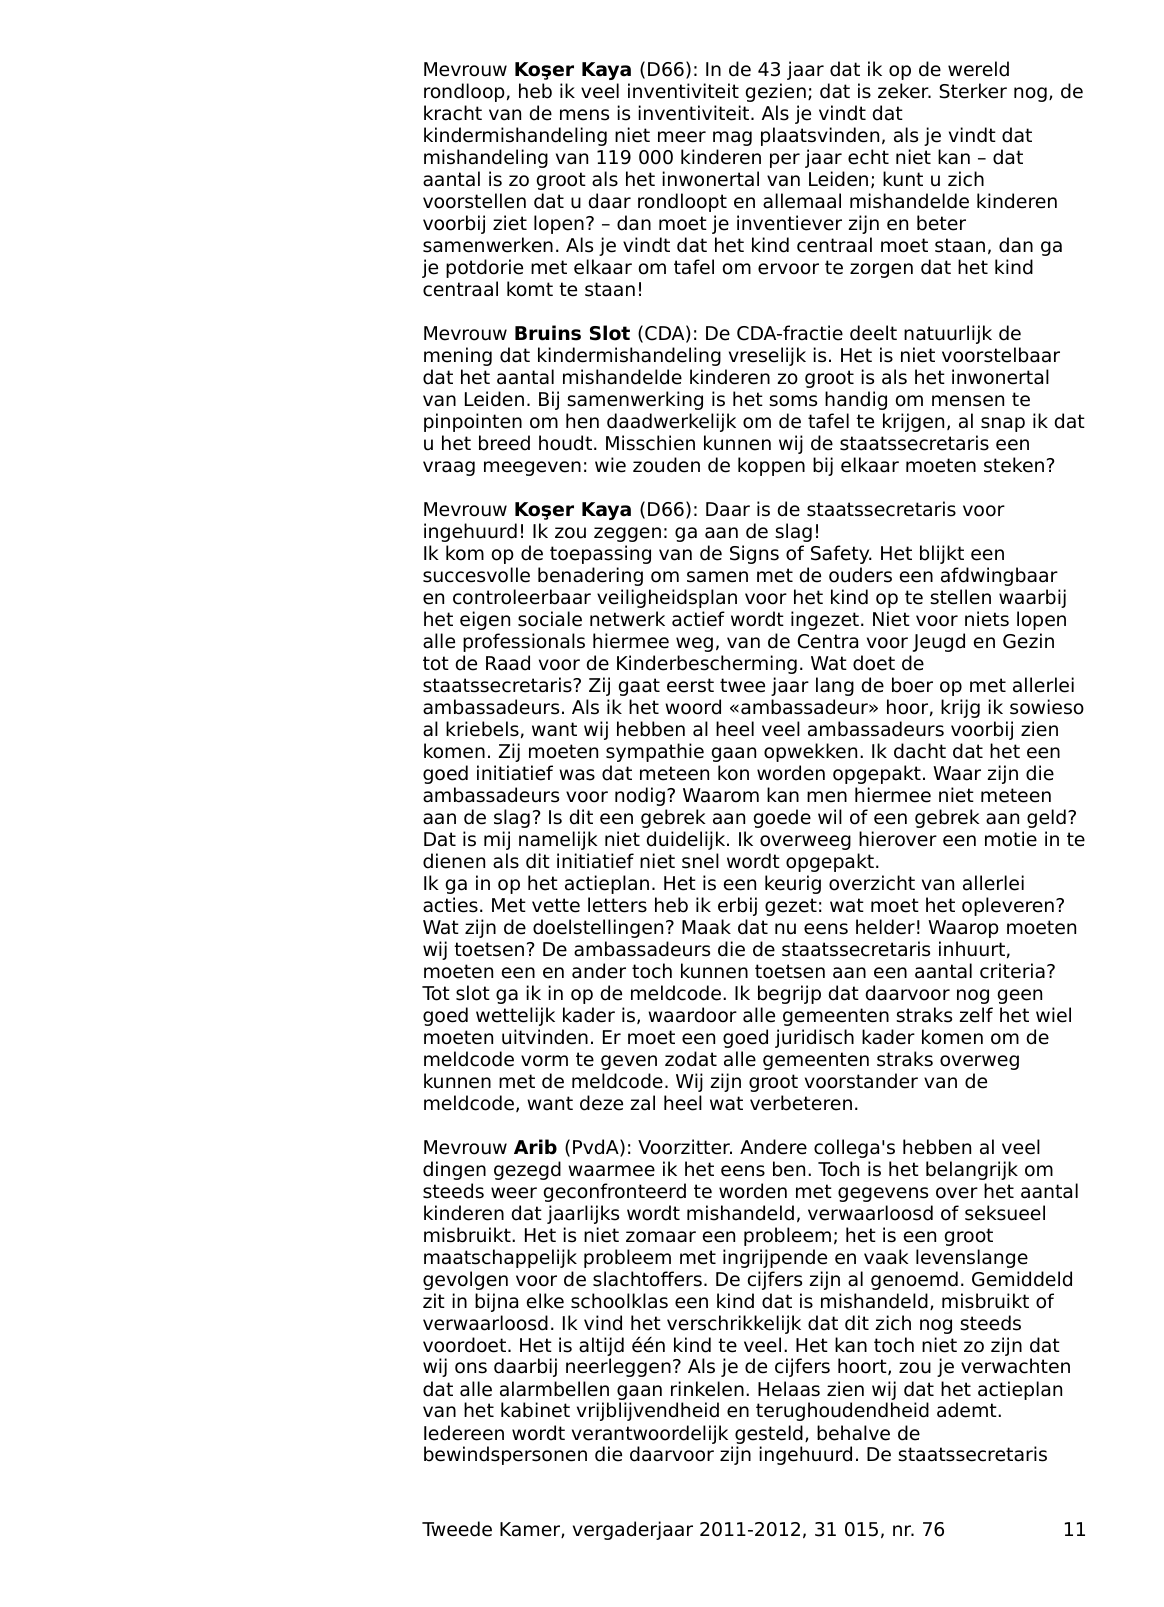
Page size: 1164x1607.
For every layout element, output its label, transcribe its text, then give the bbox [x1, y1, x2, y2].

text Mevrouw Arib (PvdA): Voorzitter. Andere collega's hebben al veel dingen gezegd waarmee ik het eens ben. Toch is het belangrijk om steeds weer geconfronteerd te worden met gegevens over het aantal kinderen dat jaarlijks wordt mishandeld, verwaarloosd of seksueel misbruikt. Het is niet zomaar een probleem; het is een groot maatschappelijk probleem met ingrijpende en vaak levenslange gevolgen voor de slachtoffers. De cijfers zijn al genoemd. Gemiddeld zit in bijna elke schoolklas een kind dat is mishandeld, misbruikt of verwaarloosd. Ik vind het verschrikkelijk dat dit zich nog steeds voordoet. Het is altijd één kind te veel. Het kan toch niet zo zijn dat wij ons daarbij neerleggen? Als je de cijfers hoort, zou je verwachten dat alle alarmbellen gaan rinkelen. Helaas zien wij dat het actieplan van het kabinet vrijblijvendheid en terughoudendheid ademt. Iedereen wordt verantwoordelijk gesteld, behalve de bewindspersonen die daarvoor zijn ingehuurd. De staatssecretaris [422, 1137, 1087, 1466]
text Tot slot ga ik in op de meldcode. Ik begrijp dat daarvoor nog geen goed wettelijk kader is, waardoor alle gemeenten straks zelf het wiel moeten uitvinden. Er moet een goed juridisch kader komen om de meldcode vorm te geven zodat alle gemeenten straks overweg kunnen met de meldcode. Wij zijn groot voorstander van de meldcode, want deze zal heel wat verbeteren. [422, 983, 1087, 1114]
text Mevrouw Koşer Kaya (D66): In de 43 jaar dat ik op de wereld rondloop, heb ik veel inventiviteit gezien; dat is zeker. Sterker nog, de kracht van de mens is inventiviteit. Als je vindt dat kindermishandeling niet meer mag plaatsvinden, als je vindt dat mishandeling van 119 000 kinderen per jaar echt niet kan – dat aantal is zo groot als het inwonertal van Leiden; kunt u zich voorstellen dat u daar rondloopt en allemaal mishandelde kinderen voorbij ziet lopen? – dan moet je inventiever zijn en beter samenwerken. Als je vindt dat het kind centraal moet staan, dan ga je potdorie met elkaar om tafel om ervoor te zorgen dat het kind centraal komt te staan! [422, 59, 1087, 301]
text Ik ga in op het actieplan. Het is een keurig overzicht van allerlei acties. Met vette letters heb ik erbij gezet: wat moet het opleveren? Wat zijn de doelstellingen? Maak dat nu eens helder! Waarop moeten wij toetsen? De ambassadeurs die de staatssecretaris inhuurt, moeten een en ander toch kunnen toetsen aan een aantal criteria? [422, 873, 1087, 983]
text Mevrouw Koşer Kaya (D66): Daar is de staatssecretaris voor ingehuurd! Ik zou zeggen: ga aan de slag! [422, 499, 1087, 543]
text Mevrouw Bruins Slot (CDA): De CDA-fractie deelt natuurlijk de mening dat kindermishandeling vreselijk is. Het is niet voorstelbaar dat het aantal mishandelde kinderen zo groot is als het inwonertal van Leiden. Bij samenwerking is het soms handig om mensen te pinpointen om hen daadwerkelijk om de tafel te krijgen, al snap ik dat u het breed houdt. Misschien kunnen wij de staatssecretaris een vraag meegeven: wie zouden de koppen bij elkaar moeten steken? [422, 323, 1087, 477]
text Ik kom op de toepassing van de Signs of Safety. Het blijkt een succesvolle benadering om samen met de ouders een afdwingbaar en controleerbaar veiligheidsplan voor het kind op te stellen waarbij het eigen sociale netwerk actief wordt ingezet. Niet voor niets lopen alle professionals hiermee weg, van de Centra voor Jeugd en Gezin tot de Raad voor de Kinderbescherming. Wat doet de staatssecretaris? Zij gaat eerst twee jaar lang de boer op met allerlei ambassadeurs. Als ik het woord «ambassadeur» hoor, krijg ik sowieso al kriebels, want wij hebben al heel veel ambassadeurs voorbij zien komen. Zij moeten sympathie gaan opwekken. Ik dacht dat het een goed initiatief was dat meteen kon worden opgepakt. Waar zijn die ambassadeurs voor nodig? Waarom kan men hiermee niet meteen aan de slag? Is dit een gebrek aan goede wil of een gebrek aan geld? Dat is mij namelijk niet duidelijk. Ik overweeg hierover een motie in te dienen als dit initiatief niet snel wordt opgepakt. [422, 543, 1087, 873]
